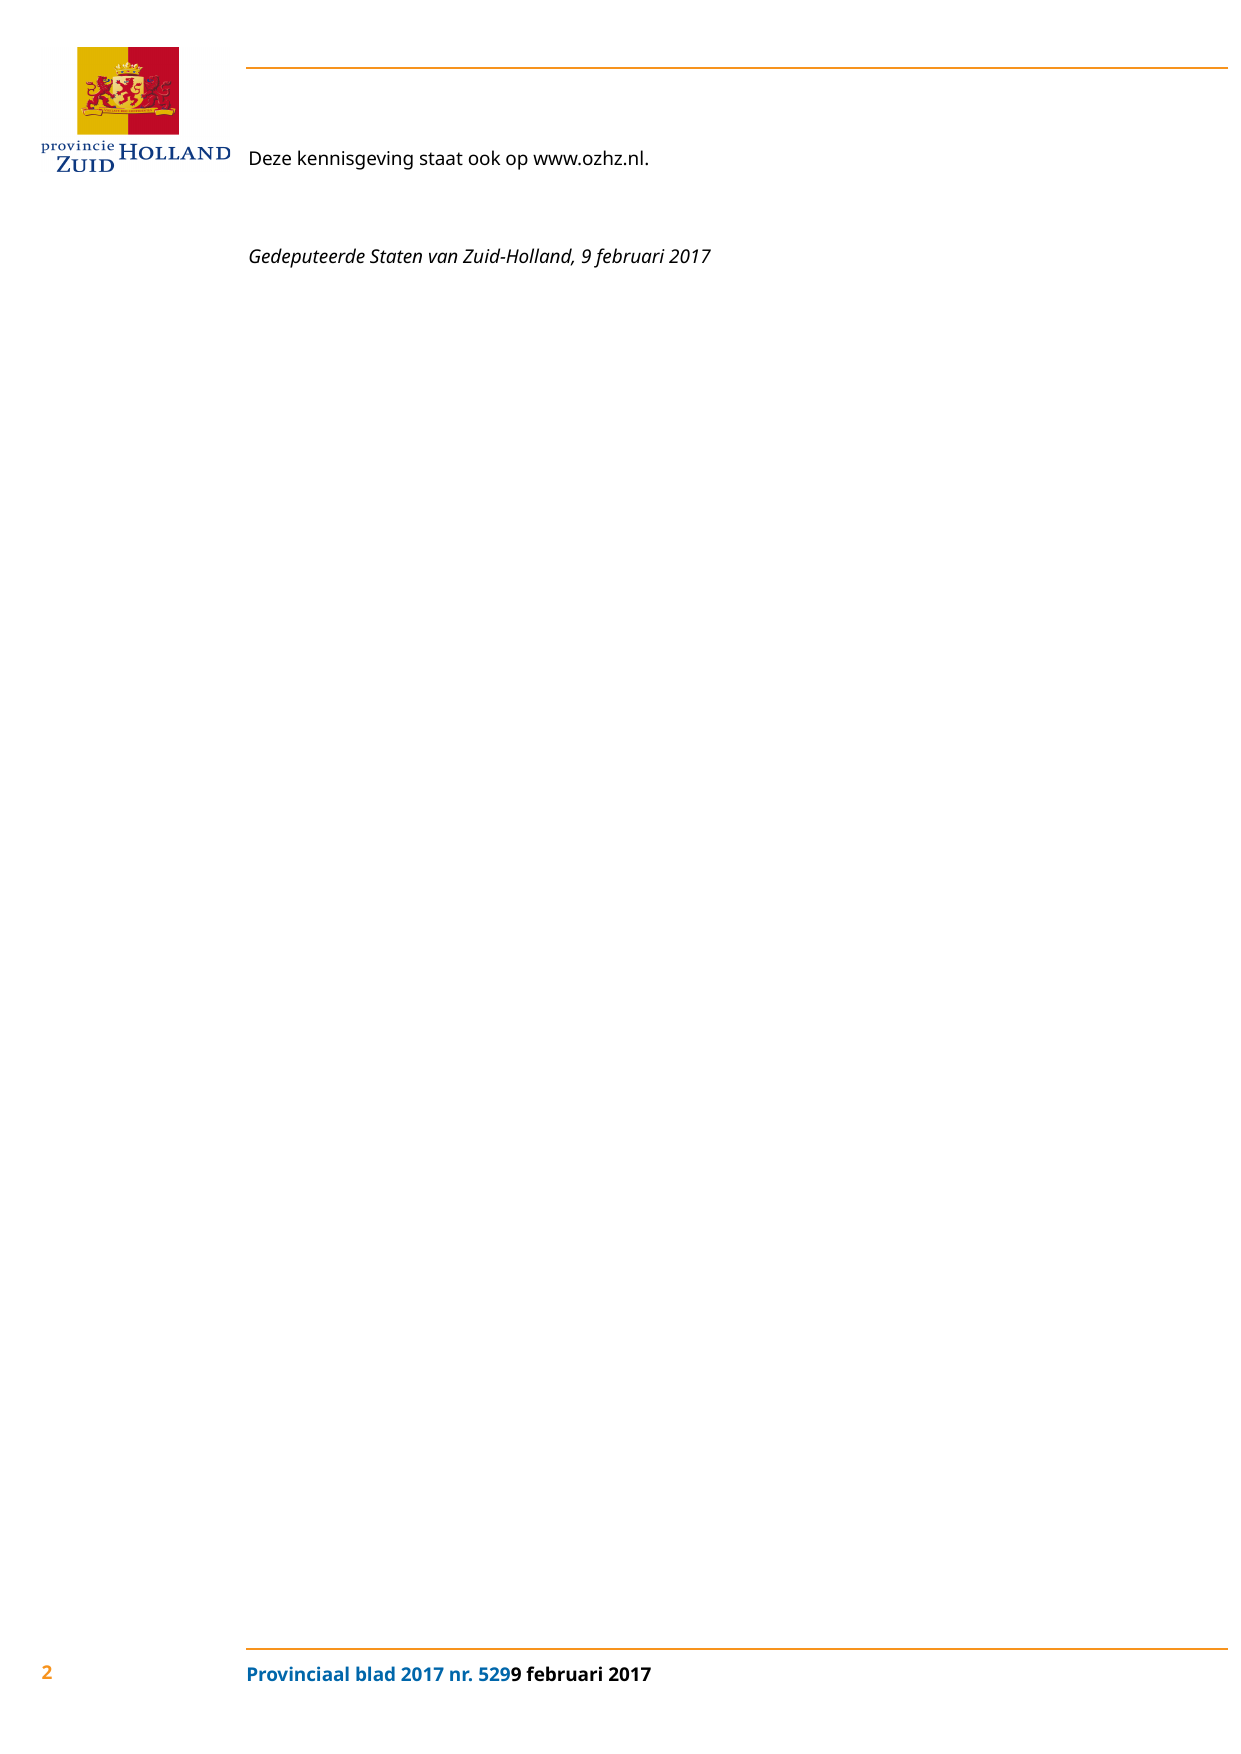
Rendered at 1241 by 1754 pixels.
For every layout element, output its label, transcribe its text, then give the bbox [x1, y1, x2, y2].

text Gedeputeerde Staten van Zuid-Holland, 9 februari 2017 [248, 243, 1152, 269]
picture [41, 47, 231, 172]
text Deze kennisgeving staat ook op www.ozhz.nl. [248, 145, 1152, 171]
